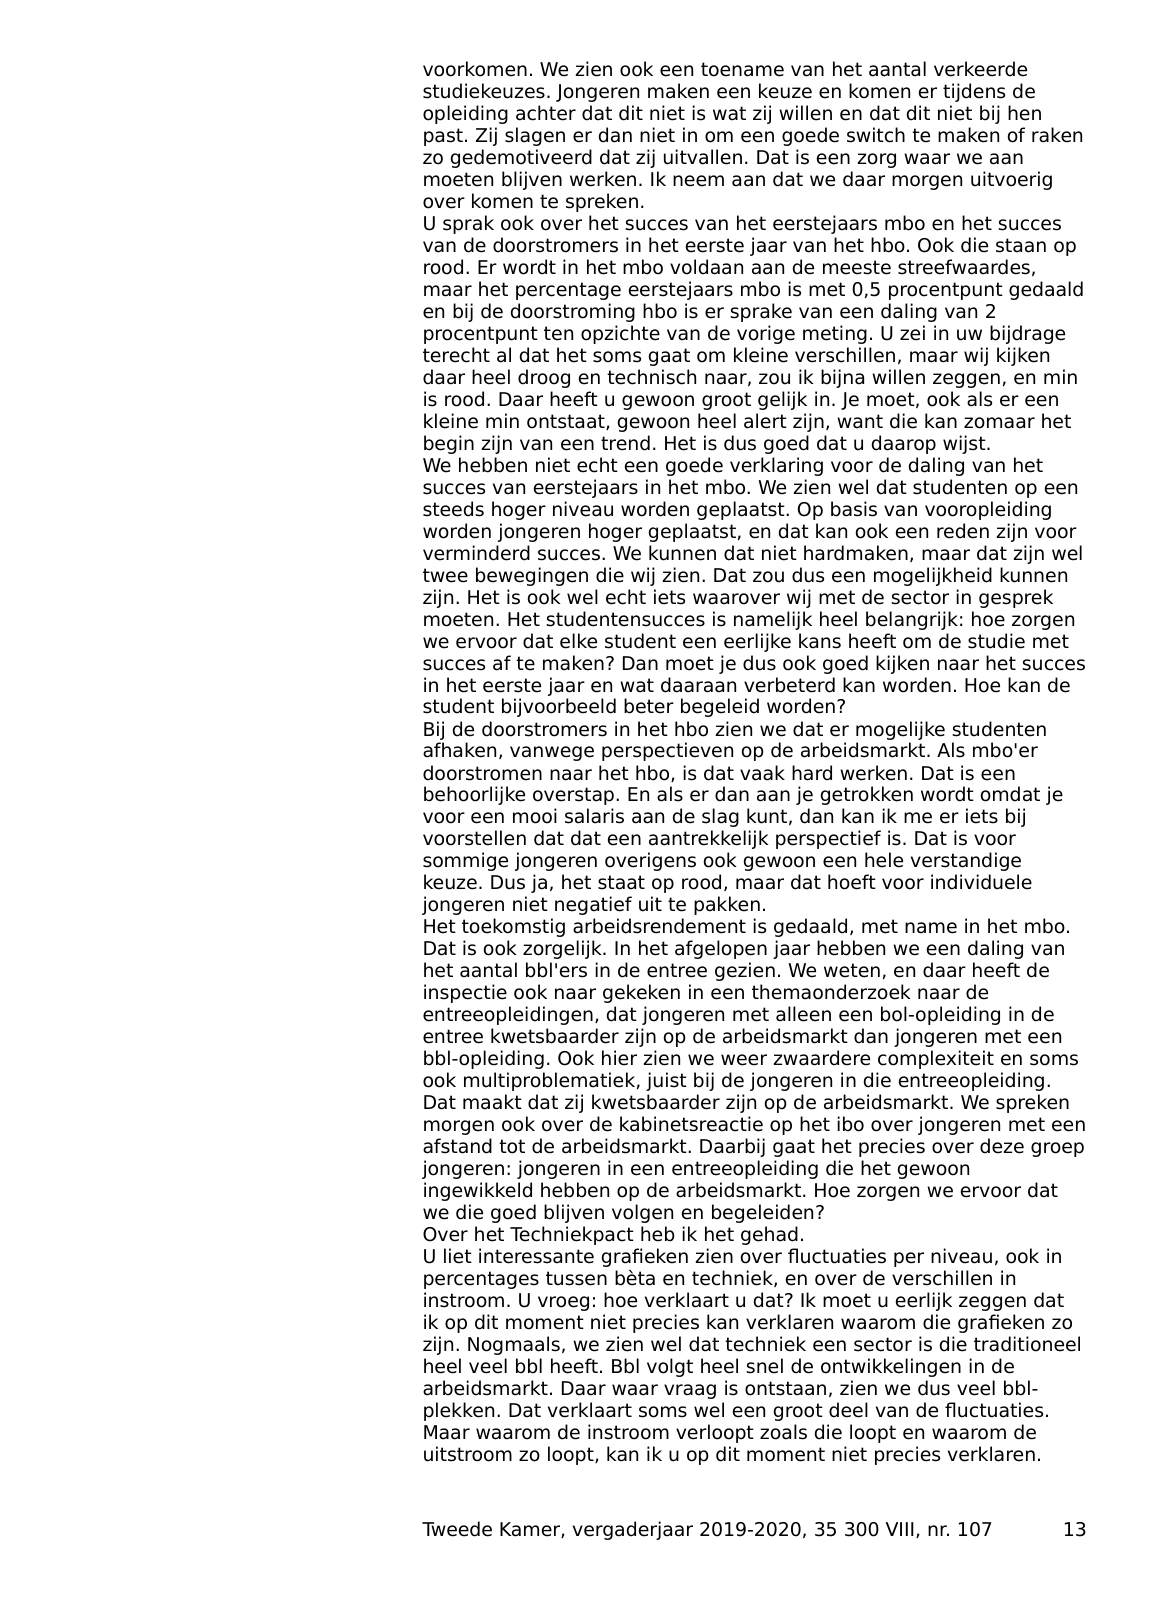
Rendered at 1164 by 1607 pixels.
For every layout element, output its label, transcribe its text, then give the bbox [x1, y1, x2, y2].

text We hebben niet echt een goede verklaring voor de daling van het succes van eerstejaars in het mbo. We zien wel dat studenten op een steeds hoger niveau worden geplaatst. Op basis van vooropleiding worden jongeren hoger geplaatst, en dat kan ook een reden zijn voor verminderd succes. We kunnen dat niet hardmaken, maar dat zijn wel twee bewegingen die wij zien. Dat zou dus een mogelijkheid kunnen zijn. Het is ook wel echt iets waarover wij met de sector in gesprek moeten. Het studentensucces is namelijk heel belangrijk: hoe zorgen we ervoor dat elke student een eerlijke kans heeft om de studie met succes af te maken? Dan moet je dus ook goed kijken naar het succes in het eerste jaar en wat daaraan verbeterd kan worden. Hoe kan de student bijvoorbeeld beter begeleid worden? [422, 455, 1087, 718]
text U sprak ook over het succes van het eerstejaars mbo en het succes van de doorstromers in het eerste jaar van het hbo. Ook die staan op rood. Er wordt in het mbo voldaan aan de meeste streefwaardes, maar het percentage eerstejaars mbo is met 0,5 procentpunt gedaald en bij de doorstroming hbo is er sprake van een daling van 2 procentpunt ten opzichte van de vorige meting. U zei in uw bijdrage terecht al dat het soms gaat om kleine verschillen, maar wij kijken daar heel droog en technisch naar, zou ik bijna willen zeggen, en min is rood. Daar heeft u gewoon groot gelijk in. Je moet, ook als er een kleine min ontstaat, gewoon heel alert zijn, want die kan zomaar het begin zijn van een trend. Het is dus goed dat u daarop wijst. [422, 213, 1087, 455]
text Het toekomstig arbeidsrendement is gedaald, met name in het mbo. Dat is ook zorgelijk. In het afgelopen jaar hebben we een daling van het aantal bbl'ers in de entree gezien. We weten, en daar heeft de inspectie ook naar gekeken in een themaonderzoek naar de entreeopleidingen, dat jongeren met alleen een bol-opleiding in de entree kwetsbaarder zijn op de arbeidsmarkt dan jongeren met een bbl-opleiding. Ook hier zien we weer zwaardere complexiteit en soms ook multiproblematiek, juist bij de jongeren in die entreeopleiding. Dat maakt dat zij kwetsbaarder zijn op de arbeidsmarkt. We spreken morgen ook over de kabinetsreactie op het ibo over jongeren met een afstand tot de arbeidsmarkt. Daarbij gaat het precies over deze groep jongeren: jongeren in een entreeopleiding die het gewoon ingewikkeld hebben op de arbeidsmarkt. Hoe zorgen we ervoor dat we die goed blijven volgen en begeleiden? [422, 916, 1087, 1224]
text U liet interessante grafieken zien over fluctuaties per niveau, ook in percentages tussen bèta en techniek, en over de verschillen in instroom. U vroeg: hoe verklaart u dat? Ik moet u eerlijk zeggen dat ik op dit moment niet precies kan verklaren waarom die grafieken zo zijn. Nogmaals, we zien wel dat techniek een sector is die traditioneel heel veel bbl heeft. Bbl volgt heel snel de ontwikkelingen in de arbeidsmarkt. Daar waar vraag is ontstaan, zien we dus veel bbl-plekken. Dat verklaart soms wel een groot deel van de fluctuaties. Maar waarom de instroom verloopt zoals die loopt en waarom de uitstroom zo loopt, kan ik u op dit moment niet precies verklaren. [422, 1246, 1087, 1466]
text Bij de doorstromers in het hbo zien we dat er mogelijke studenten afhaken, vanwege perspectieven op de arbeidsmarkt. Als mbo'er doorstromen naar het hbo, is dat vaak hard werken. Dat is een behoorlijke overstap. En als er dan aan je getrokken wordt omdat je voor een mooi salaris aan de slag kunt, dan kan ik me er iets bij voorstellen dat dat een aantrekkelijk perspectief is. Dat is voor sommige jongeren overigens ook gewoon een hele verstandige keuze. Dus ja, het staat op rood, maar dat hoeft voor individuele jongeren niet negatief uit te pakken. [422, 718, 1087, 916]
text voorkomen. We zien ook een toename van het aantal verkeerde studiekeuzes. Jongeren maken een keuze en komen er tijdens de opleiding achter dat dit niet is wat zij willen en dat dit niet bij hen past. Zij slagen er dan niet in om een goede switch te maken of raken zo gedemotiveerd dat zij uitvallen. Dat is een zorg waar we aan moeten blijven werken. Ik neem aan dat we daar morgen uitvoerig over komen te spreken. [422, 59, 1087, 213]
text Over het Techniekpact heb ik het gehad. [422, 1224, 1087, 1246]
